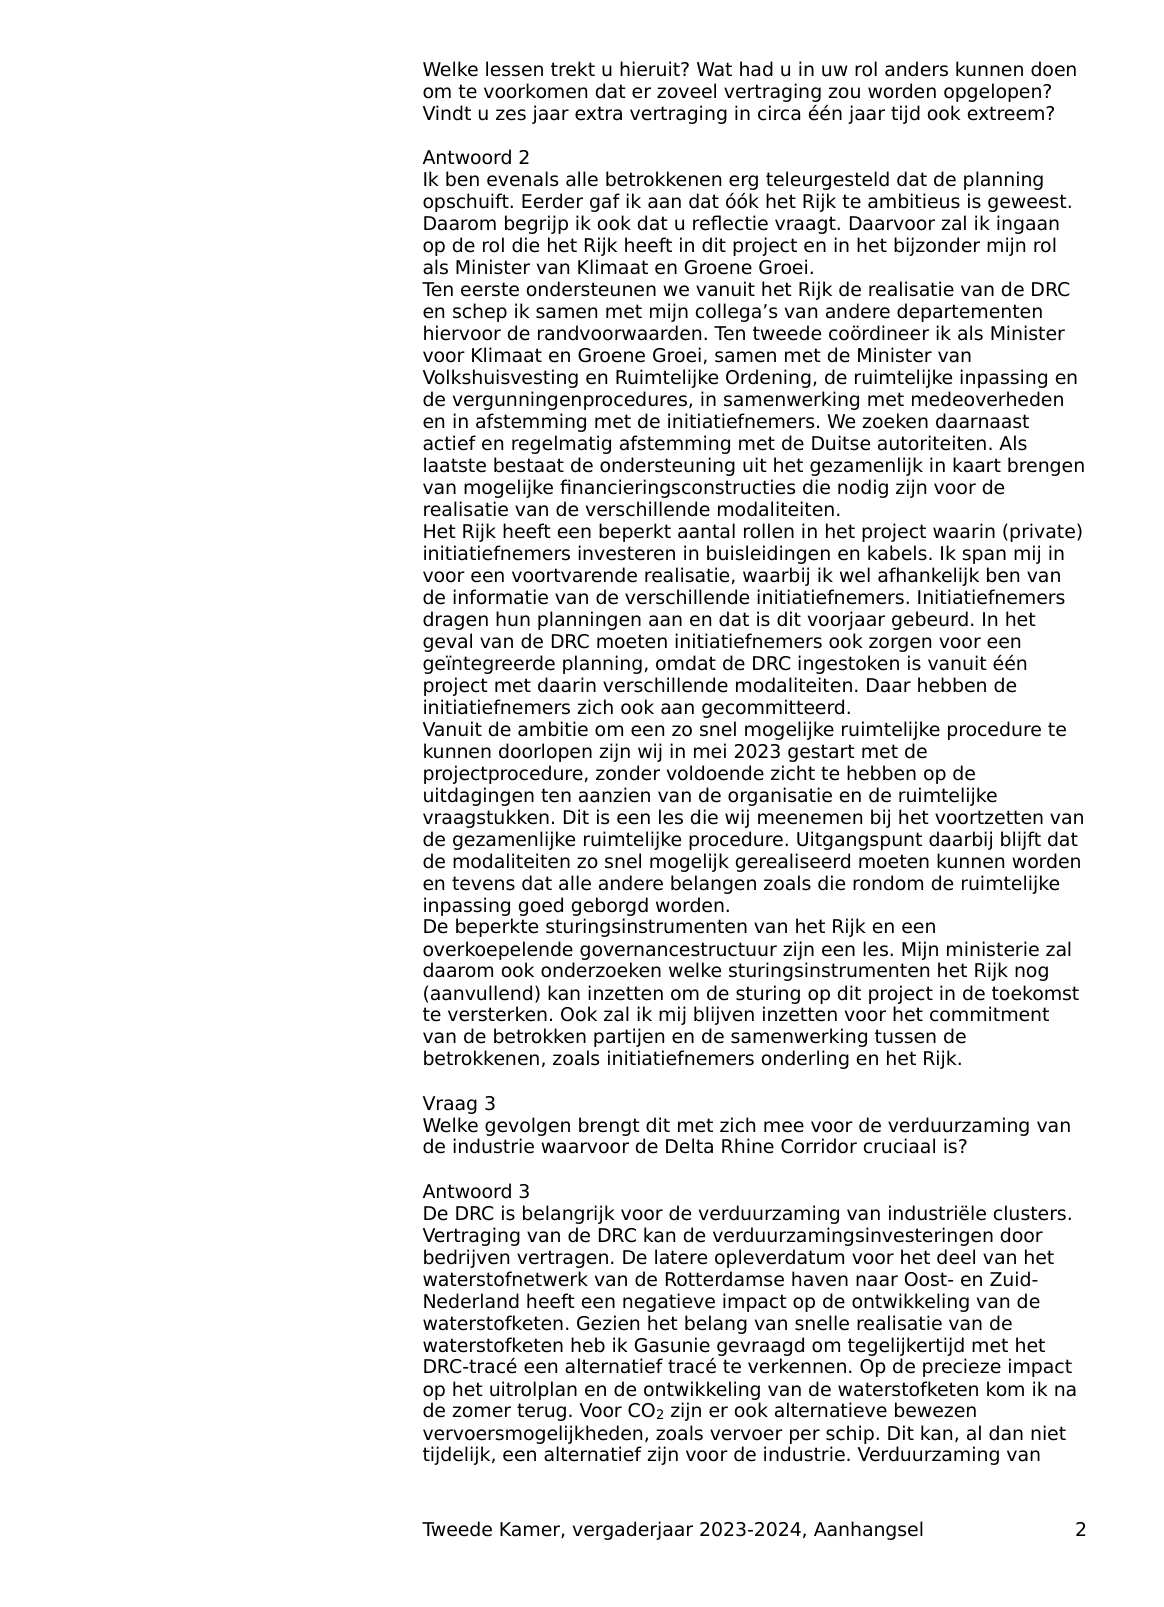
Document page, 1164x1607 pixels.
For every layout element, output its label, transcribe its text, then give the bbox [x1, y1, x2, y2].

text Ten eerste ondersteunen we vanuit het Rijk de realisatie van de DRC en schep ik samen met mijn collega’s van andere departementen hiervoor de randvoorwaarden. Ten tweede coördineer ik als Minister voor Klimaat en Groene Groei, samen met de Minister van Volkshuisvesting en Ruimtelijke Ordening, de ruimtelijke inpassing en de vergunningenprocedures, in samenwerking met medeoverheden en in afstemming met de initiatiefnemers. We zoeken daarnaast actief en regelmatig afstemming met de Duitse autoriteiten. Als laatste bestaat de ondersteuning uit het gezamenlijk in kaart brengen van mogelijke financieringsconstructies die nodig zijn voor de realisatie van de verschillende modaliteiten. [422, 279, 1087, 521]
text Vraag 3 [422, 1092, 1087, 1114]
text Welke gevolgen brengt dit met zich mee voor de verduurzaming van de industrie waarvoor de Delta Rhine Corridor cruciaal is? [422, 1114, 1087, 1158]
text De beperkte sturingsinstrumenten van het Rijk en een overkoepelende governancestructuur zijn een les. Mijn ministerie zal daarom ook onderzoeken welke sturingsinstrumenten het Rijk nog (aanvullend) kan inzetten om de sturing op dit project in de toekomst te versterken. Ook zal ik mij blijven inzetten voor het commitment van de betrokken partijen en de samenwerking tussen de betrokkenen, zoals initiatiefnemers onderling en het Rijk. [422, 916, 1087, 1070]
text Antwoord 2 [422, 147, 1087, 169]
text Vanuit de ambitie om een zo snel mogelijke ruimtelijke procedure te kunnen doorlopen zijn wij in mei 2023 gestart met de projectprocedure, zonder voldoende zicht te hebben op de uitdagingen ten aanzien van de organisatie en de ruimtelijke vraagstukken. Dit is een les die wij meenemen bij het voortzetten van de gezamenlijke ruimtelijke procedure. Uitgangspunt daarbij blijft dat de modaliteiten zo snel mogelijk gerealiseerd moeten kunnen worden en tevens dat alle andere belangen zoals die rondom de ruimtelijke inpassing goed geborgd worden. [422, 719, 1087, 916]
text Antwoord 3 [422, 1181, 1087, 1203]
text De DRC is belangrijk voor de verduurzaming van industriële clusters. Vertraging van de DRC kan de verduurzamingsinvesteringen door bedrijven vertragen. De latere opleverdatum voor het deel van het waterstofnetwerk van de Rotterdamse haven naar Oost- en Zuid-Nederland heeft een negatieve impact op de ontwikkeling van de waterstofketen. Gezien het belang van snelle realisatie van de waterstofketen heb ik Gasunie gevraagd om tegelijkertijd met het DRC-tracé een alternatief tracé te verkennen. Op de precieze impact op het uitrolplan en de ontwikkeling van de waterstofketen kom ik na de zomer terug. Voor CO2 zijn er ook alternatieve bewezen vervoersmogelijkheden, zoals vervoer per schip. Dit kan, al dan niet tijdelijk, een alternatief zijn voor de industrie. Verduurzaming van [422, 1203, 1087, 1466]
text Ik ben evenals alle betrokkenen erg teleurgesteld dat de planning opschuift. Eerder gaf ik aan dat óók het Rijk te ambitieus is geweest. Daarom begrijp ik ook dat u reflectie vraagt. Daarvoor zal ik ingaan op de rol die het Rijk heeft in dit project en in het bijzonder mijn rol als Minister van Klimaat en Groene Groei. [422, 169, 1087, 279]
text Welke lessen trekt u hieruit? Wat had u in uw rol anders kunnen doen om te voorkomen dat er zoveel vertraging zou worden opgelopen? Vindt u zes jaar extra vertraging in circa één jaar tijd ook extreem? [422, 59, 1087, 125]
text Het Rijk heeft een beperkt aantal rollen in het project waarin (private) initiatiefnemers investeren in buisleidingen en kabels. Ik span mij in voor een voortvarende realisatie, waarbij ik wel afhankelijk ben van de informatie van de verschillende initiatiefnemers. Initiatiefnemers dragen hun planningen aan en dat is dit voorjaar gebeurd. In het geval van de DRC moeten initiatiefnemers ook zorgen voor een geïntegreerde planning, omdat de DRC ingestoken is vanuit één project met daarin verschillende modaliteiten. Daar hebben de initiatiefnemers zich ook aan gecommitteerd. [422, 521, 1087, 719]
